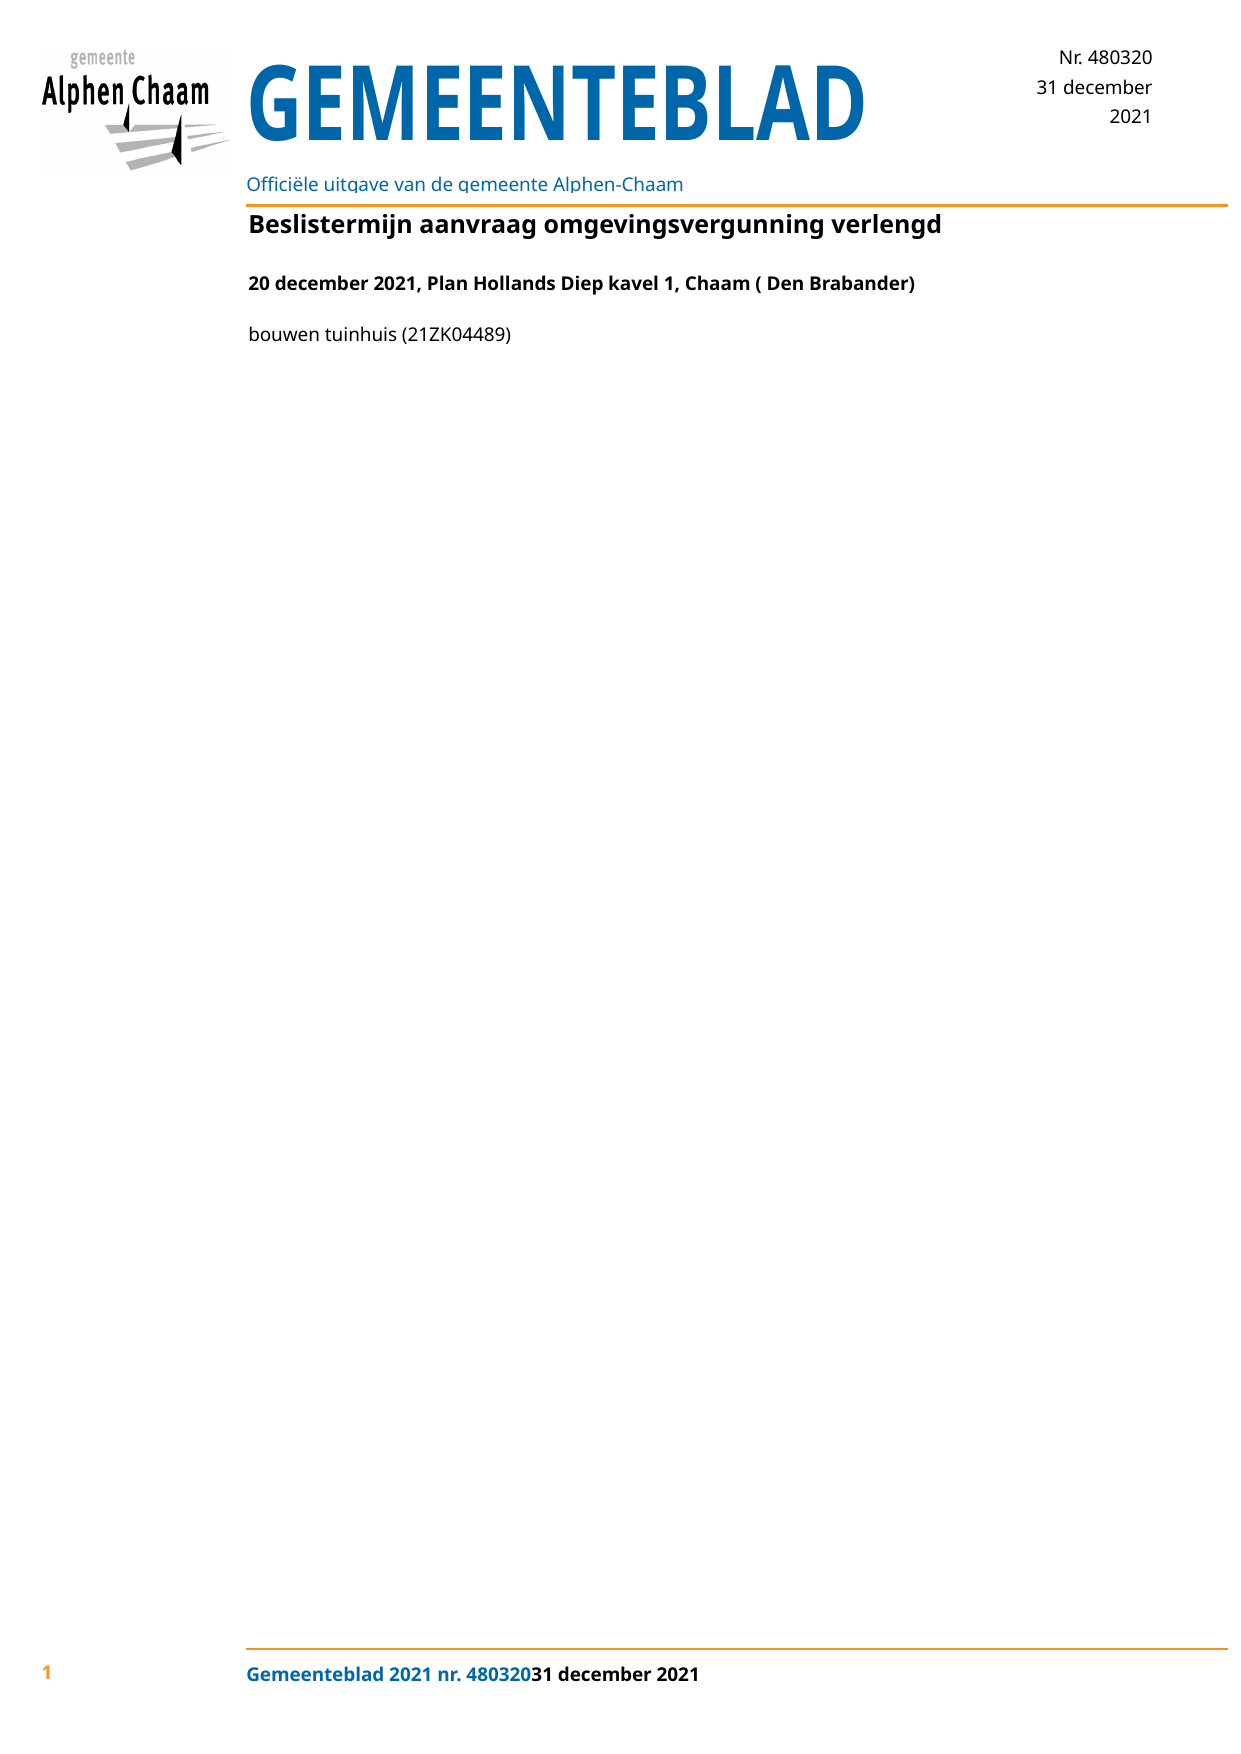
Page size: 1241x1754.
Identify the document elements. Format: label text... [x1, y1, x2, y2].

text Beslistermijn aanvraag omgevingsvergunning verlengd [248, 207, 1152, 241]
text bouwen tuinhuis (21ZK04489) [248, 321, 1152, 346]
picture [41, 47, 231, 172]
text 20 december 2021, Plan Hollands Diep kavel 1, Chaam ( Den Brabander) [248, 270, 1152, 296]
